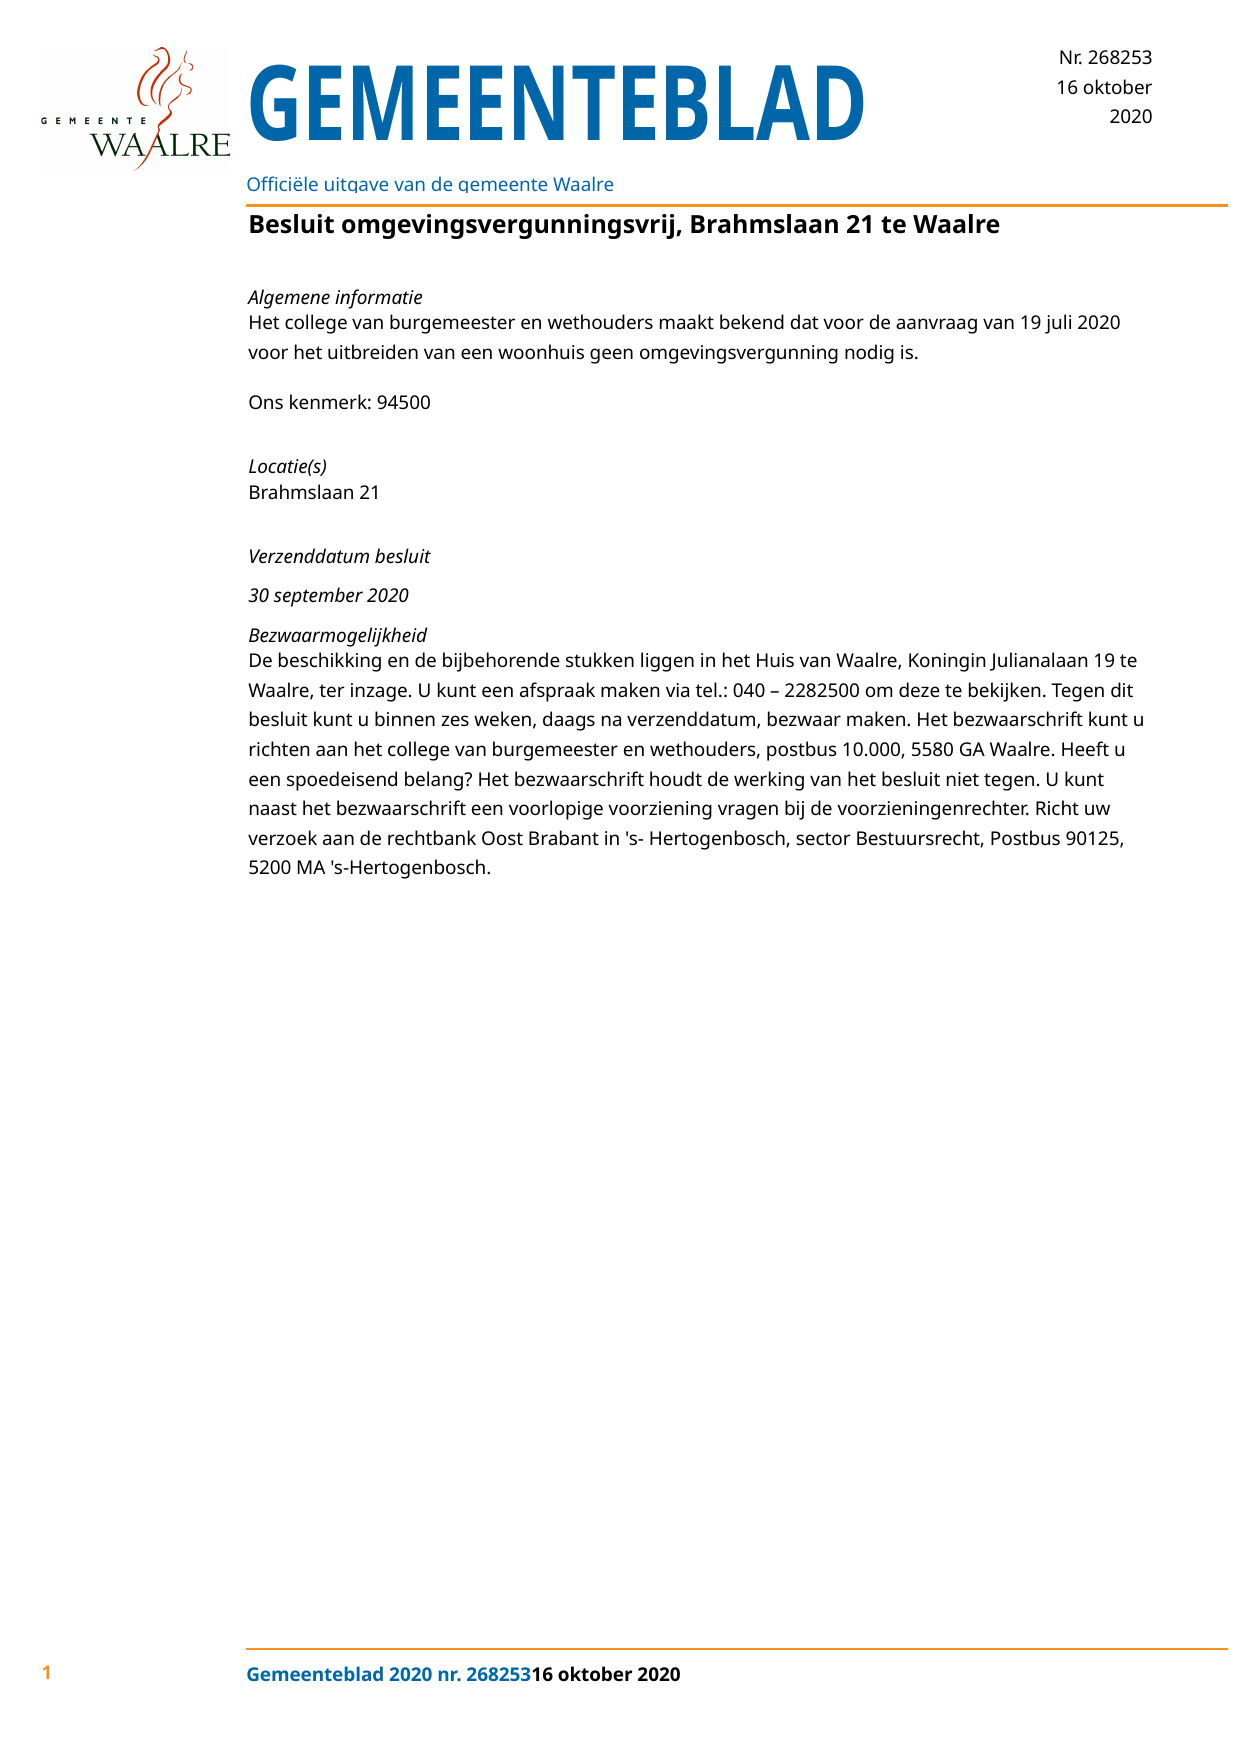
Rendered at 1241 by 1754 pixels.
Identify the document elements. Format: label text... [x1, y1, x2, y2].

text Ons kenmerk: 94500 [248, 389, 1152, 415]
text Verzenddatum besluit [248, 543, 1152, 569]
text 30 september 2020 [248, 582, 1152, 608]
picture [41, 47, 231, 172]
text Algemene informatie [248, 284, 1152, 309]
text Locatie(s) [248, 453, 1152, 479]
text Besluit omgevingsvergunningsvrij, Brahmslaan 21 te Waalre [248, 207, 1152, 241]
text De beschikking en de bijbehorende stukken liggen in het Huis van Waalre, Koningin Julianalaan 19 te Waalre, ter inzage. U kunt een afspraak maken via tel.: 040 – 2282500 om deze te bekijken. Tegen dit besluit kunt u binnen zes weken, daags na verzenddatum, bezwaar maken. Het bezwaarschrift kunt u richten aan het college van burgemeester en wethouders, postbus 10.000, 5580 GA Waalre. Heeft u een spoedeisend belang? Het bezwaarschrift houdt de werking van het besluit niet tegen. U kunt naast het bezwaarschrift een voorlopige voorziening vragen bij de voorzieningenrechter. Richt uw verzoek aan de rechtbank Oost Brabant in 's- Hertogenbosch, sector Bestuursrecht, Postbus 90125, 5200 MA 's-Hertogenbosch. [248, 647, 1152, 880]
text Brahmslaan 21 [248, 479, 1152, 505]
text Bezwaarmogelijkheid [248, 622, 1152, 647]
text Het college van burgemeester en wethouders maakt bekend dat voor de aanvraag van 19 juli 2020 voor het uitbreiden van een woonhuis geen omgevingsvergunning nodig is. [248, 309, 1152, 365]
